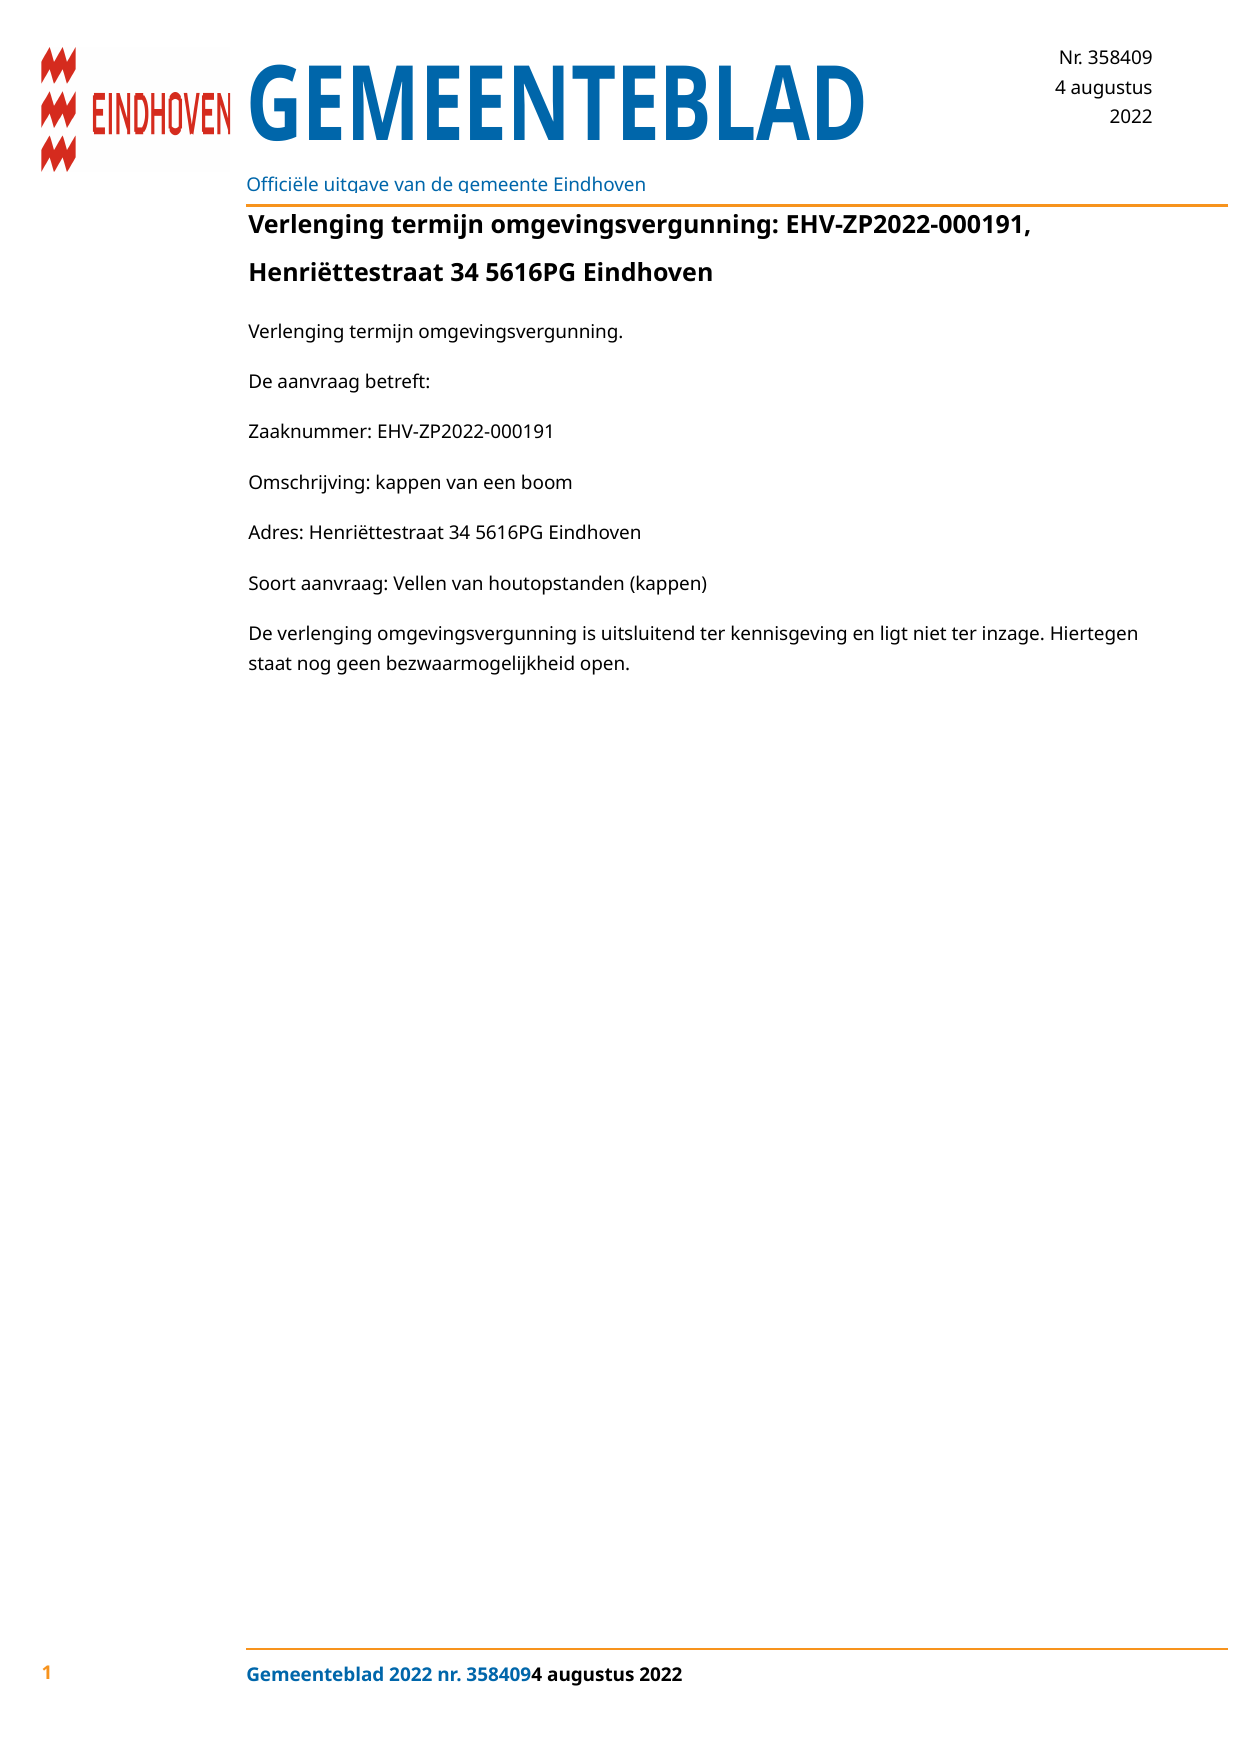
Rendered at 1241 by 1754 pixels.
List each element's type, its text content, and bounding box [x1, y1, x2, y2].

text Verlenging termijn omgevingsvergunning: EHV-ZP2022-000191, Henriëttestraat 34 5616PG Eindhoven [248, 207, 1152, 288]
text De verlenging omgevingsvergunning is uitsluitend ter kennisgeving en ligt niet ter inzage. Hiertegen staat nog geen bezwaarmogelijkheid open. [248, 620, 1152, 676]
text Soort aanvraag: Vellen van houtopstanden (kappen) [248, 570, 1152, 596]
text De aanvraag betreft: [248, 368, 1152, 394]
picture [41, 47, 231, 172]
text Verlenging termijn omgevingsvergunning. [248, 318, 1152, 344]
text Zaaknummer: EHV-ZP2022-000191 [248, 419, 1152, 444]
text Omschrijving: kappen van een boom [248, 469, 1152, 495]
text Adres: Henriëttestraat 34 5616PG Eindhoven [248, 519, 1152, 545]
